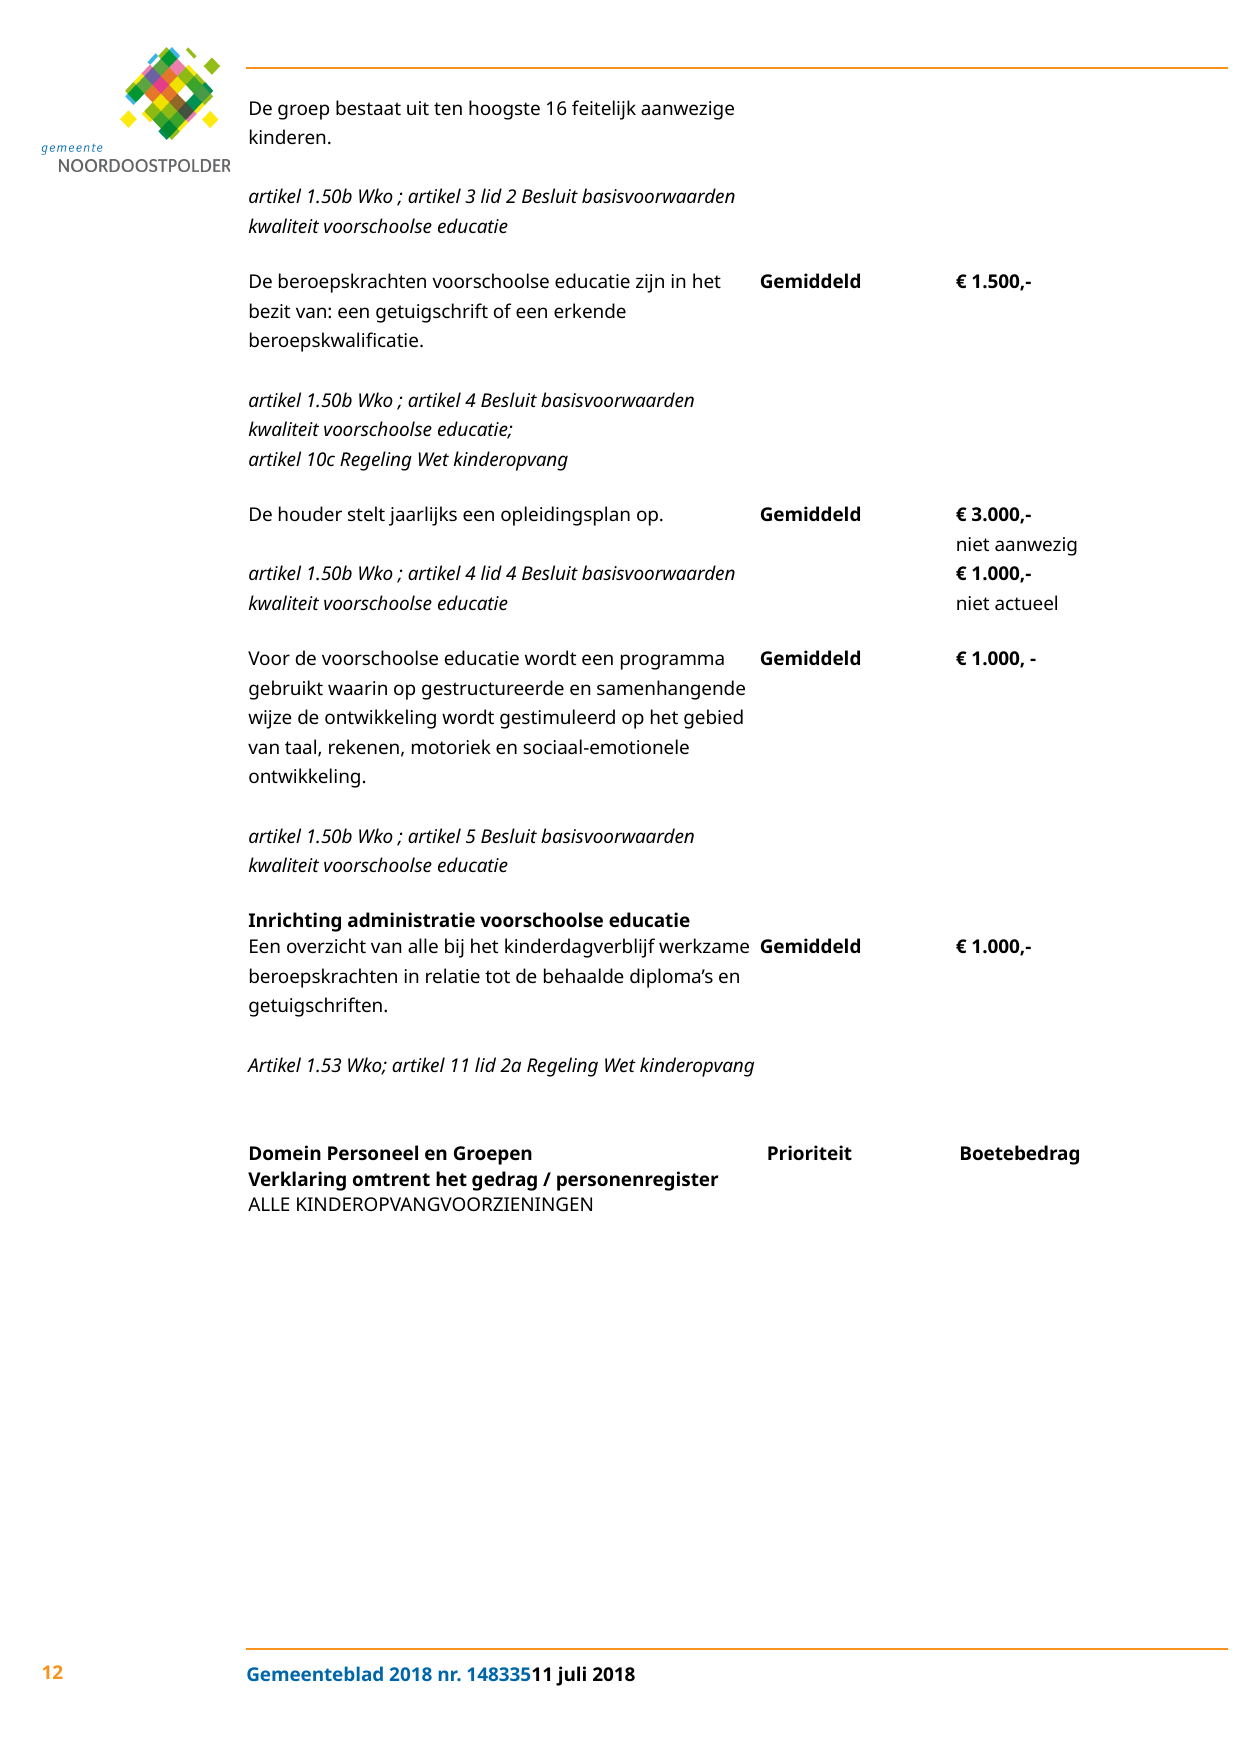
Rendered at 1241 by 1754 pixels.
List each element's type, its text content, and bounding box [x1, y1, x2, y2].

table_cell Verklaring omtrent het gedrag / personenregister [248, 1166, 1152, 1191]
table_cell Inrichting administratie voorschoolse educatie [248, 908, 1152, 933]
table_cell Voor de voorschoolse educatie wordt een programma gebruikt waarin op gestructureerde en samenhangende wijze de ontwikkeling wordt gestimuleerd op het gebied van taal, rekenen, motoriek en sociaal-emotionele ontwikkeling. artikel 1.50b Wko ; artikel 5 Besluit basisvoorwaarden kwaliteit voorschoolse educatie [248, 645, 759, 908]
table_header Prioriteit [767, 1140, 959, 1166]
table_cell € 1.000,- [956, 934, 1152, 1107]
table_cell [956, 95, 1152, 268]
table_cell ALLE KINDEROPVANGVOORZIENINGEN [248, 1191, 1152, 1217]
table_cell Gemiddeld [760, 645, 956, 908]
picture [41, 47, 231, 172]
table_cell Gemiddeld [760, 934, 956, 1107]
table_cell € 1.500,- [956, 269, 1152, 501]
table_cell Een overzicht van alle bij het kinderdagverblijf werkzame beroepskrachten in relatie tot de behaalde diploma’s en getuigschriften. Artikel 1.53 Wko; artikel 11 lid 2a Regeling Wet kinderopvang [248, 934, 759, 1107]
table_cell € 1.000, - [956, 645, 1152, 908]
table_cell Gemiddeld [760, 501, 956, 645]
table_cell [760, 95, 956, 268]
table_cell De groep bestaat uit ten hoogste 16 feitelijk aanwezige kinderen. artikel 1.50b Wko ; artikel 3 lid 2 Besluit basisvoorwaarden kwaliteit voorschoolse educatie [248, 95, 759, 268]
table_cell € 3.000,- niet aanwezig € 1.000,- niet actueel [956, 501, 1152, 645]
table_cell De houder stelt jaarlijks een opleidingsplan op. artikel 1.50b Wko ; artikel 4 lid 4 Besluit basisvoorwaarden kwaliteit voorschoolse educatie [248, 501, 759, 645]
table_header Boetebedrag [959, 1140, 1152, 1166]
table_cell De beroepskrachten voorschoolse educatie zijn in het bezit van: een getuigschrift of een erkende beroepskwalificatie. artikel 1.50b Wko ; artikel 4 Besluit basisvoorwaarden kwaliteit voorschoolse educatie; artikel 10c Regeling Wet kinderopvang [248, 269, 759, 501]
table_header Domein Personeel en Groepen [248, 1140, 767, 1166]
table_cell Gemiddeld [760, 269, 956, 501]
